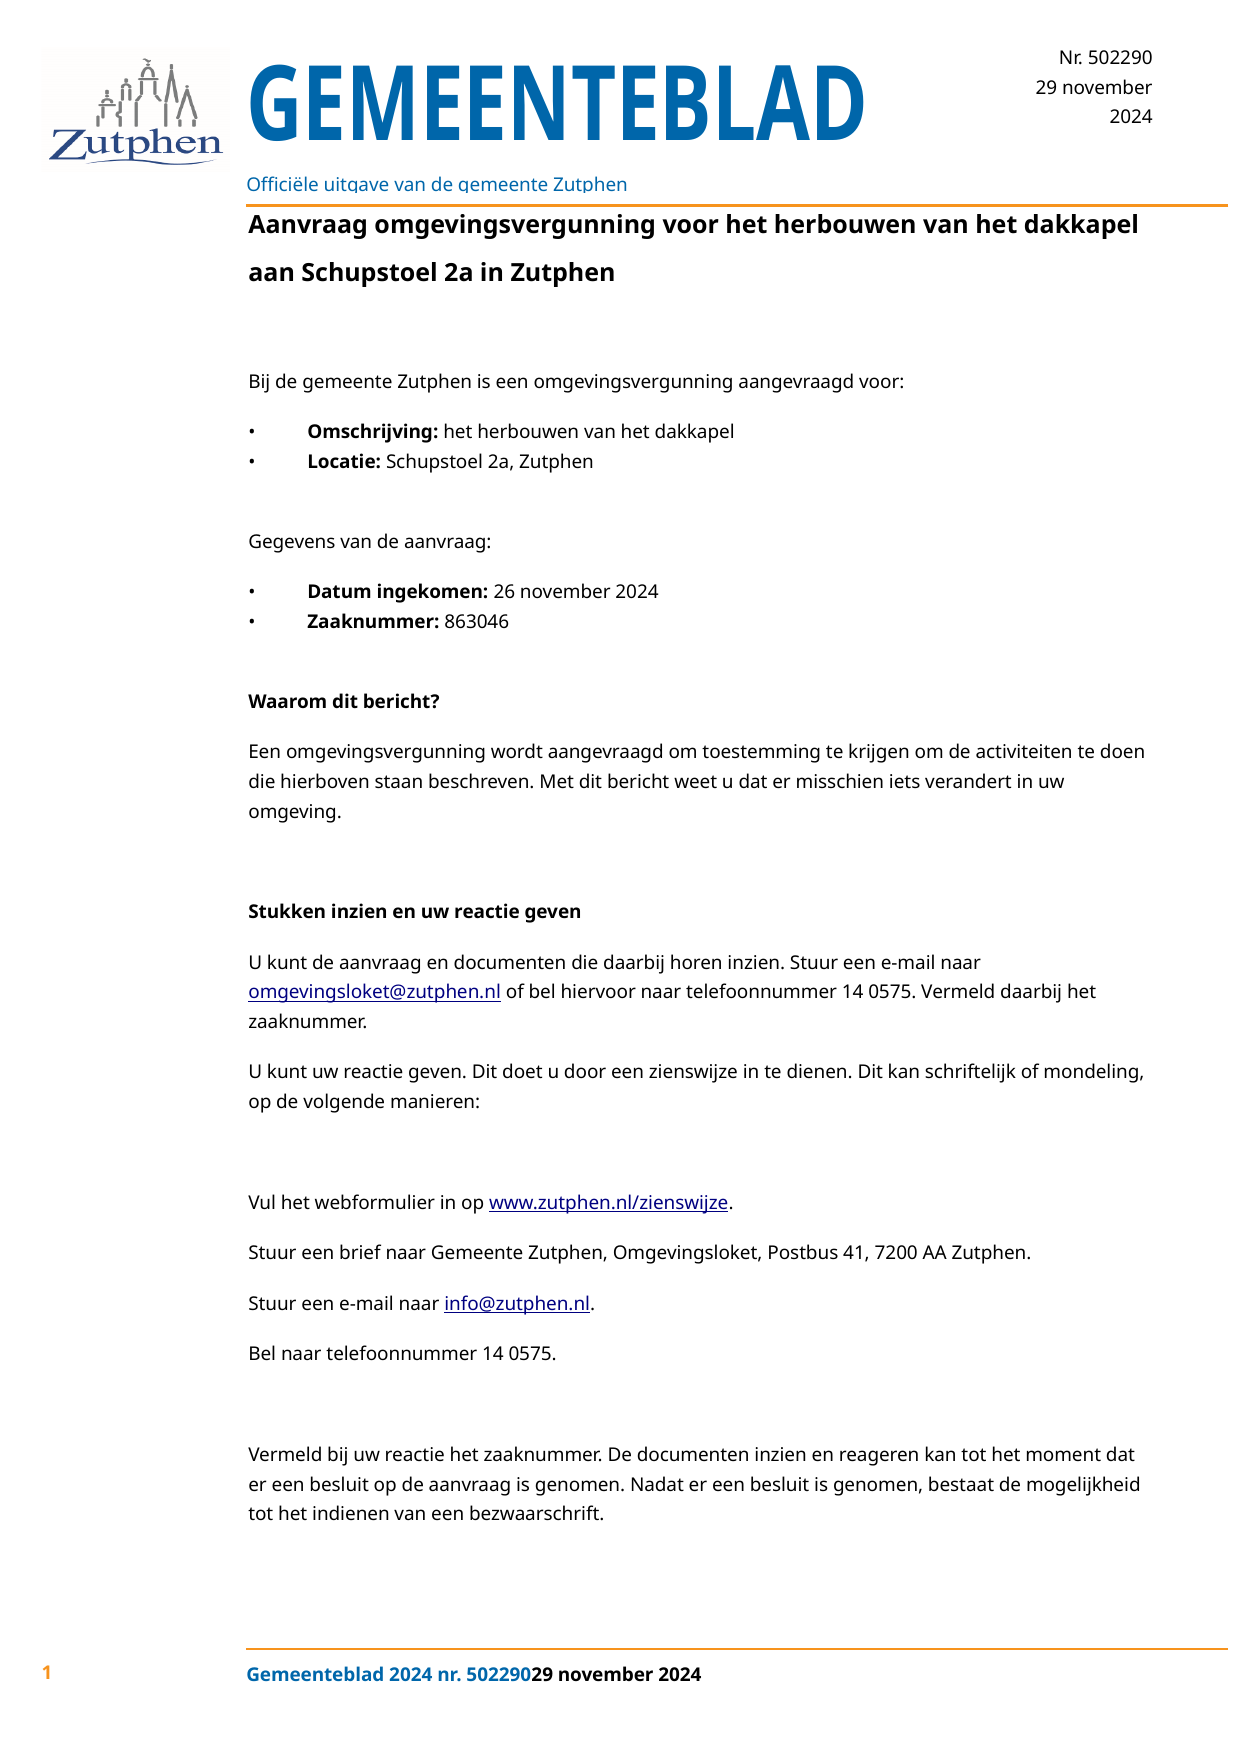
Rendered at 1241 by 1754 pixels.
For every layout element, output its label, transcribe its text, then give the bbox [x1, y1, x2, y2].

list Locatie: Schupstoel 2a, Zutphen [248, 448, 1152, 474]
text Waarom dit bericht? [248, 688, 1152, 714]
text U kunt de aanvraag en documenten die daarbij horen inzien. Stuur een e-mail naar omgevingsloket@zutphen.nl of bel hiervoor naar telefoonnummer 14 0575. Vermeld daarbij het zaaknummer. [248, 949, 1152, 1034]
text U kunt uw reactie geven. Dit doet u door een zienswijze in te dienen. Dit kan schriftelijk of mondeling, op de volgende manieren: [248, 1059, 1152, 1114]
text Vermeld bij uw reactie het zaaknummer. De documenten inzien en reageren kan tot het moment dat er een besluit op de aanvraag is genomen. Nadat er een besluit is genomen, bestaat de mogelijkheid tot het indienen van een bezwaarschrift. [248, 1441, 1152, 1526]
text Vul het webformulier in op www.zutphen.nl/zienswijze. [248, 1189, 1152, 1215]
list Omschrijving: het herbouwen van het dakkapel [248, 419, 1152, 444]
text Een omgevingsvergunning wordt aangevraagd om toestemming te krijgen om de activiteiten te doen die hierboven staan beschreven. Met dit bericht weet u dat er misschien iets verandert in uw omgeving. [248, 739, 1152, 824]
list Zaaknummer: 863046 [248, 608, 1152, 634]
picture [41, 47, 231, 172]
text Bel naar telefoonnummer 14 0575. [248, 1340, 1152, 1366]
list Datum ingekomen: 26 november 2024 [248, 579, 1152, 604]
text Stuur een brief naar Gemeente Zutphen, Omgevingsloket, Postbus 41, 7200 AA Zutphen. [248, 1239, 1152, 1265]
text Stuur een e-mail naar info@zutphen.nl. [248, 1290, 1152, 1316]
text Aanvraag omgevingsvergunning voor het herbouwen van het dakkapel aan Schupstoel 2a in Zutphen [248, 207, 1152, 288]
text Bij de gemeente Zutphen is een omgevingsvergunning aangevraagd voor: [248, 368, 1152, 394]
text Gegevens van de aanvraag: [248, 528, 1152, 554]
text Stukken inzien en uw reactie geven [248, 899, 1152, 924]
